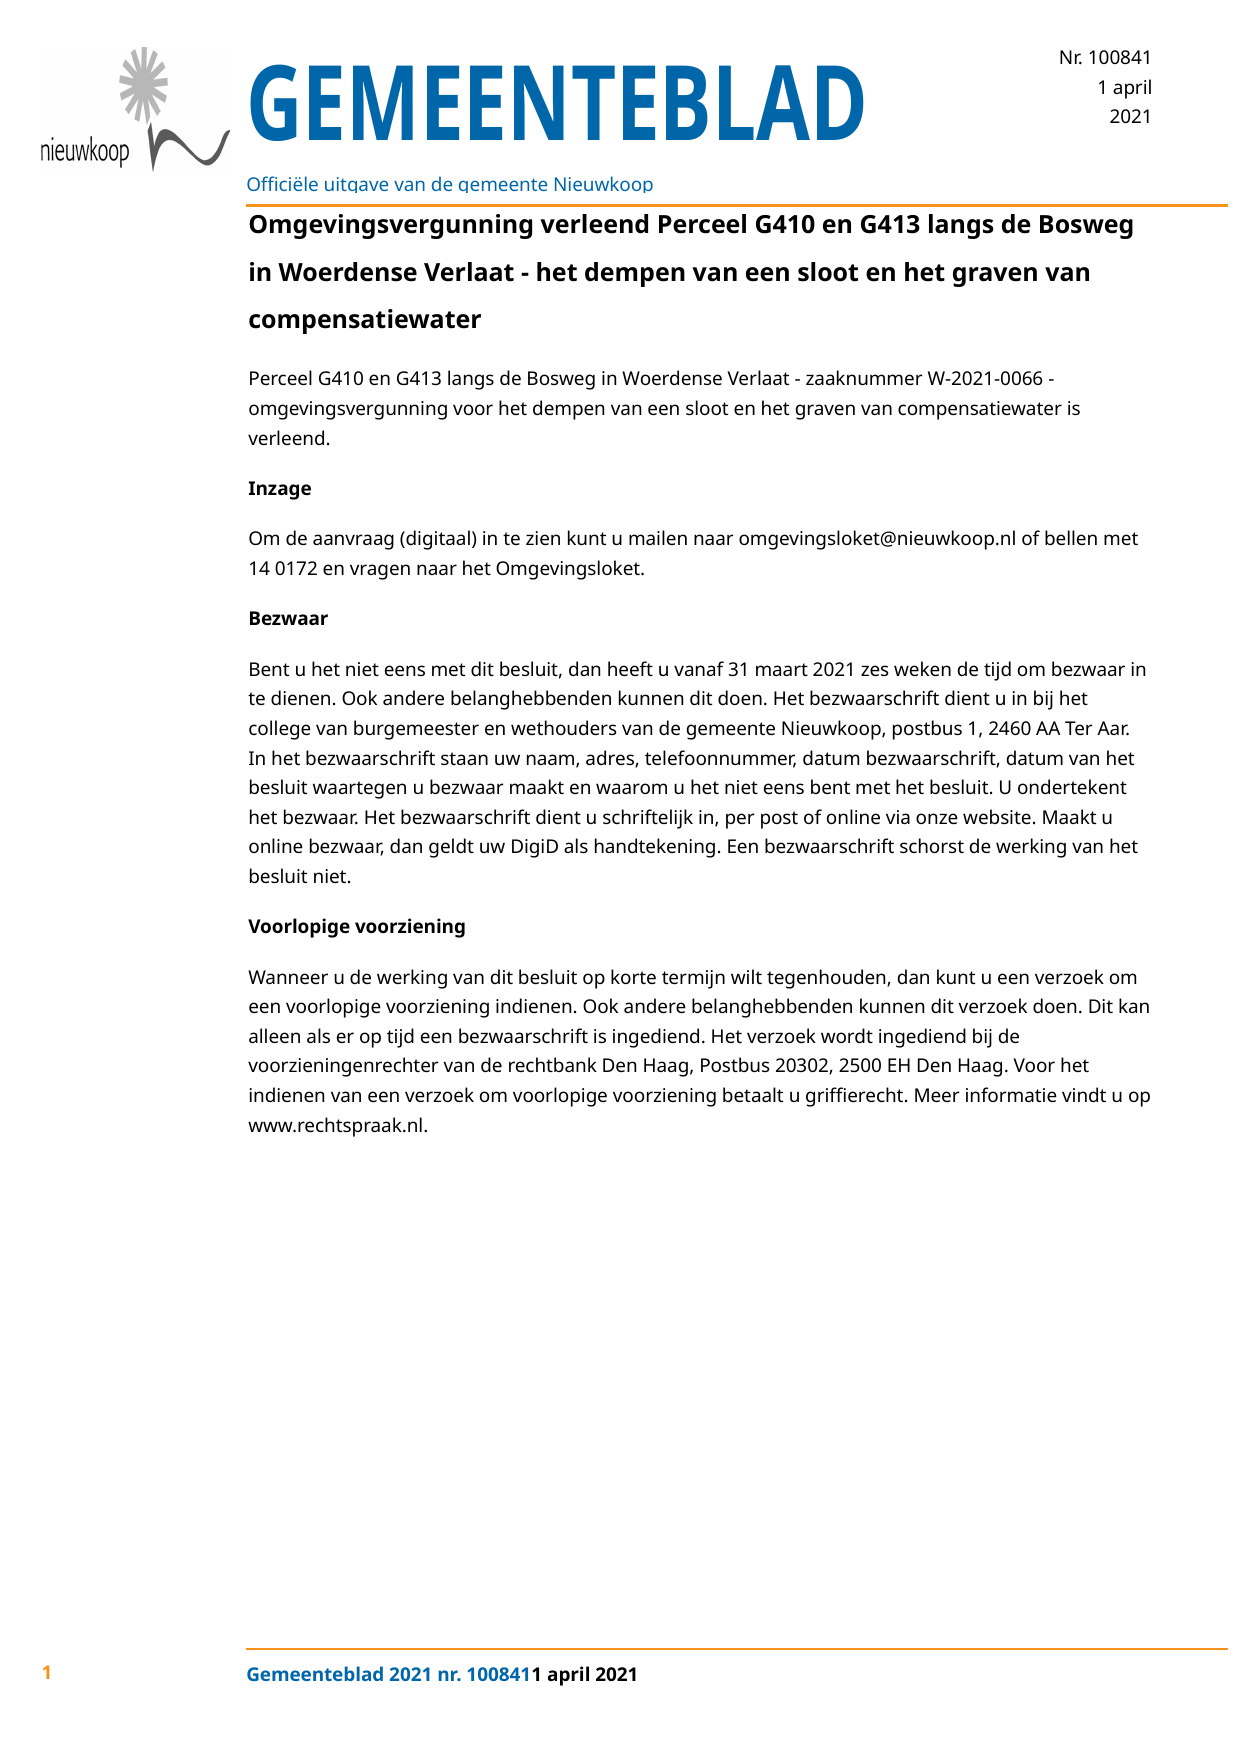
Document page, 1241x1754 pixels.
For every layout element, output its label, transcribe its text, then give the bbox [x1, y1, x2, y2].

text Bezwaar [248, 606, 1152, 631]
text Voorlopige voorziening [248, 913, 1152, 939]
picture [41, 47, 231, 172]
text Omgevingsvergunning verleend Perceel G410 en G413 langs de Bosweg in Woerdense Verlaat - het dempen van een sloot en het graven van compensatiewater [248, 207, 1152, 336]
text Wanneer u de werking van dit besluit op korte termijn wilt tegenhouden, dan kunt u een verzoek om een voorlopige voorziening indienen. Ook andere belanghebbenden kunnen dit verzoek doen. Dit kan alleen als er op tijd een bezwaarschrift is ingediend. Het verzoek wordt ingediend bij de voorzieningenrechter van de rechtbank Den Haag, Postbus 20302, 2500 EH Den Haag. Voor het indienen van een verzoek om voorlopige voorziening betaalt u griffierecht. Meer informatie vindt u op www.rechtspraak.nl. [248, 964, 1152, 1137]
text Om de aanvraag (digitaal) in te zien kunt u mailen naar omgevingsloket@nieuwkoop.nl of bellen met 14 0172 en vragen naar het Omgevingsloket. [248, 526, 1152, 581]
text Perceel G410 en G413 langs de Bosweg in Woerdense Verlaat - zaaknummer W-2021-0066 - omgevingsvergunning voor het dempen van een sloot en het graven van compensatiewater is verleend. [248, 366, 1152, 450]
text Inzage [248, 475, 1152, 501]
text Bent u het niet eens met dit besluit, dan heeft u vanaf 31 maart 2021 zes weken de tijd om bezwaar in te dienen. Ook andere belanghebbenden kunnen dit doen. Het bezwaarschrift dient u in bij het college van burgemeester en wethouders van de gemeente Nieuwkoop, postbus 1, 2460 AA Ter Aar. In het bezwaarschrift staan uw naam, adres, telefoonnummer, datum bezwaarschrift, datum van het besluit waartegen u bezwaar maakt en waarom u het niet eens bent met het besluit. U ondertekent het bezwaar. Het bezwaarschrift dient u schriftelijk in, per post of online via onze website. Maakt u online bezwaar, dan geldt uw DigiD als handtekening. Een bezwaarschrift schorst de werking van het besluit niet. [248, 656, 1152, 889]
